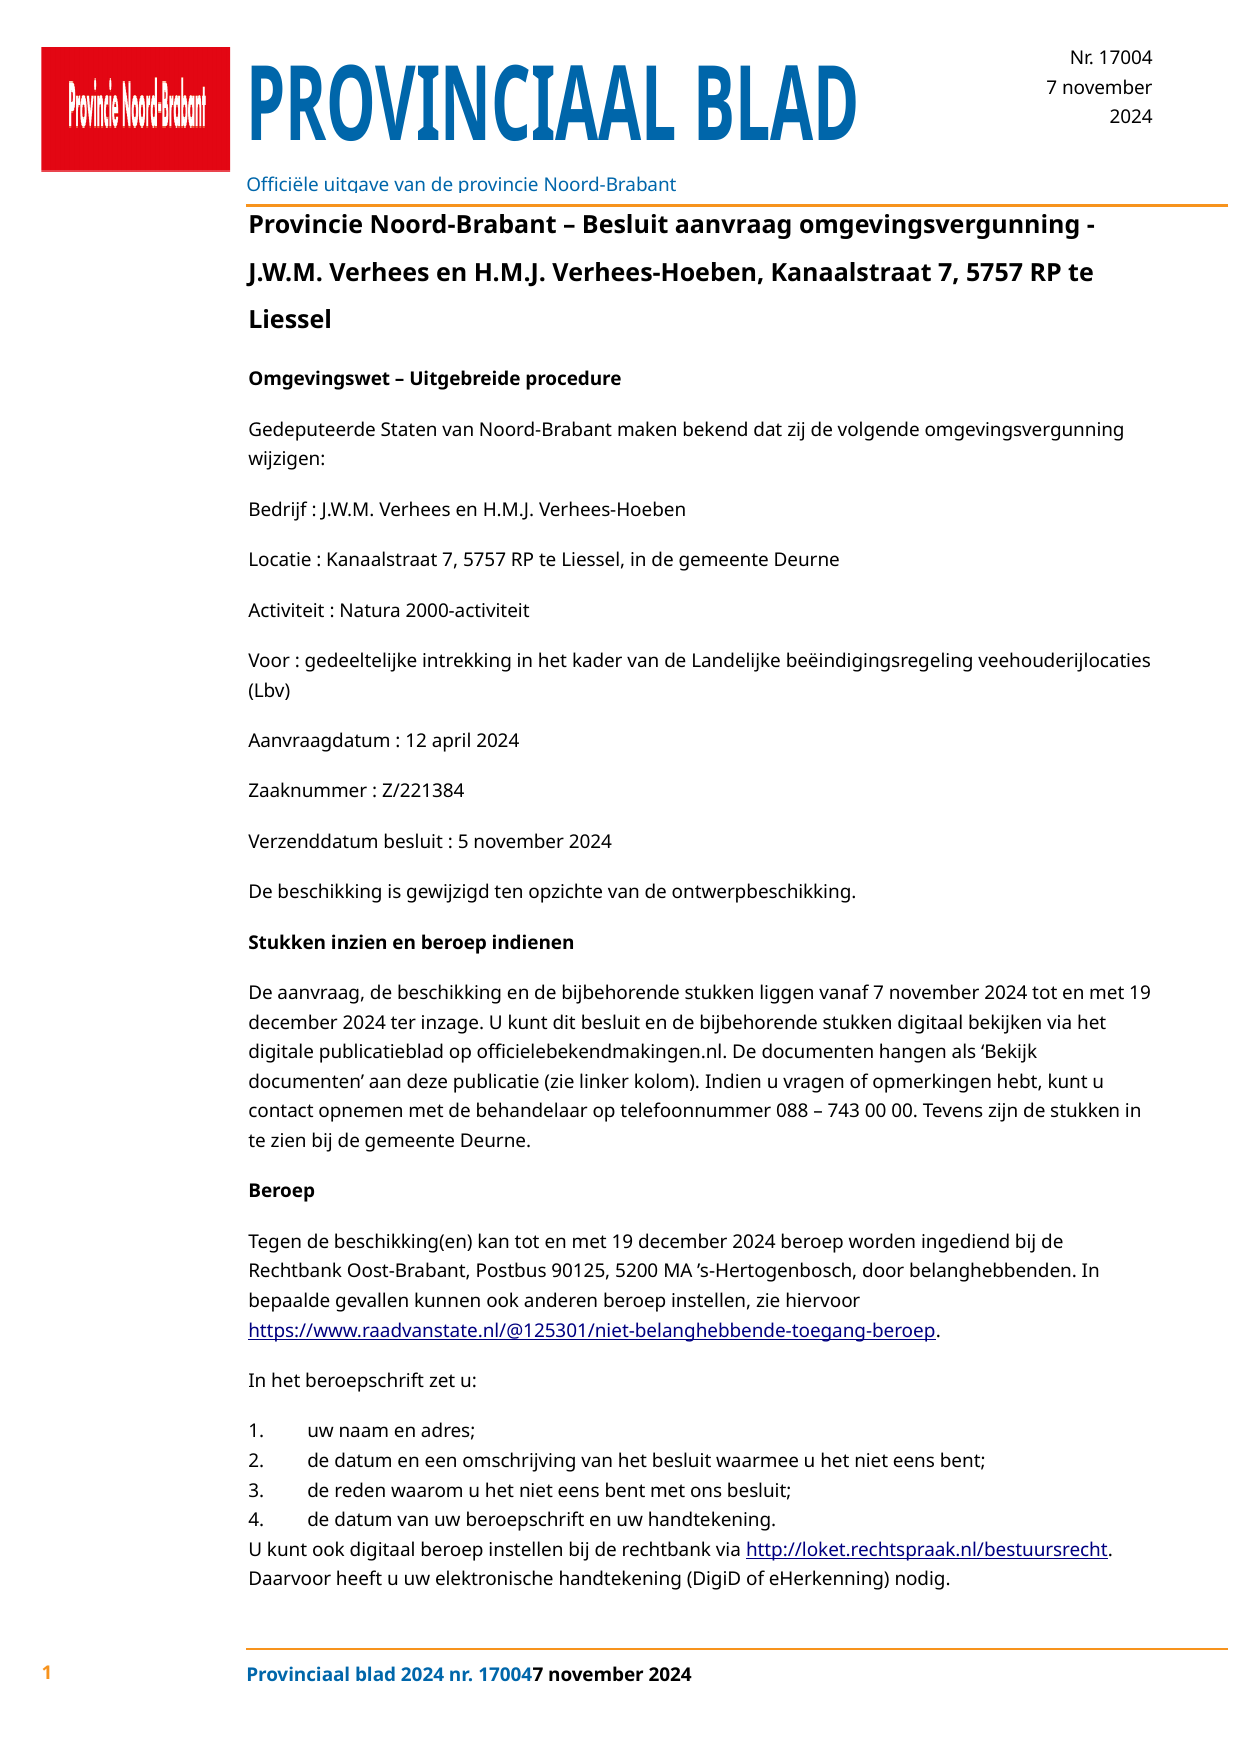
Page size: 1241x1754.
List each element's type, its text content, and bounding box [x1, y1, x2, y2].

list de datum en een omschrijving van het besluit waarmee u het niet eens bent; [248, 1447, 1152, 1473]
text Aanvraagdatum : 12 april 2024 [248, 727, 1152, 753]
picture [41, 47, 231, 172]
text U kunt ook digitaal beroep instellen bij de rechtbank via http://loket.rechtspraak.nl/bestuursrecht. Daarvoor heeft u uw elektronische handtekening (DigiD of eHerkenning) nodig. [248, 1536, 1152, 1591]
list de reden waarom u het niet eens bent met ons besluit; [248, 1477, 1152, 1502]
text Activiteit : Natura 2000-activiteit [248, 597, 1152, 622]
text Verzenddatum besluit : 5 november 2024 [248, 828, 1152, 854]
list de datum van uw beroepschrift en uw handtekening. [248, 1506, 1152, 1532]
list uw naam en adres; [248, 1418, 1152, 1443]
text Stukken inzien en beroep indienen [248, 929, 1152, 954]
text Provincie Noord-Brabant – Besluit aanvraag omgevingsvergunning - J.W.M. Verhees en H.M.J. Verhees-Hoeben, Kanaalstraat 7, 5757 RP te Liessel [248, 207, 1152, 336]
text Zaaknummer : Z/221384 [248, 778, 1152, 803]
text Gedeputeerde Staten van Noord-Brabant maken bekend dat zij de volgende omgevingsvergunning wijzigen: [248, 416, 1152, 471]
text Omgevingswet – Uitgebreide procedure [248, 366, 1152, 391]
text Bedrijf : J.W.M. Verhees en H.M.J. Verhees-Hoeben [248, 496, 1152, 522]
text De aanvraag, de beschikking en de bijbehorende stukken liggen vanaf 7 november 2024 tot en met 19 december 2024 ter inzage. U kunt dit besluit en de bijbehorende stukken digitaal bekijken via het digitale publicatieblad op officielebekendmakingen.nl. De documenten hangen als ‘Bekijk documenten’ aan deze publicatie (zie linker kolom). Indien u vragen of opmerkingen hebt, kunt u contact opnemen met de behandelaar op telefoonnummer 088 – 743 00 00. Tevens zijn de stukken in te zien bij de gemeente Deurne. [248, 979, 1152, 1153]
text De beschikking is gewijzigd ten opzichte van de ontwerpbeschikking. [248, 878, 1152, 904]
text Locatie : Kanaalstraat 7, 5757 RP te Liessel, in de gemeente Deurne [248, 546, 1152, 572]
text In het beroepschrift zet u: [248, 1367, 1152, 1393]
text Voor : gedeeltelijke intrekking in het kader van de Landelijke beëindigingsregeling veehouderijlocaties (Lbv) [248, 647, 1152, 702]
text Beroep [248, 1178, 1152, 1203]
text Tegen de beschikking(en) kan tot en met 19 december 2024 beroep worden ingediend bij de Rechtbank Oost-Brabant, Postbus 90125, 5200 MA ’s-Hertogenbosch, door belanghebbenden. In bepaalde gevallen kunnen ook anderen beroep instellen, zie hiervoor https://www.raadvanstate.nl/@125301/niet-belanghebbende-toegang-beroep. [248, 1228, 1152, 1342]
